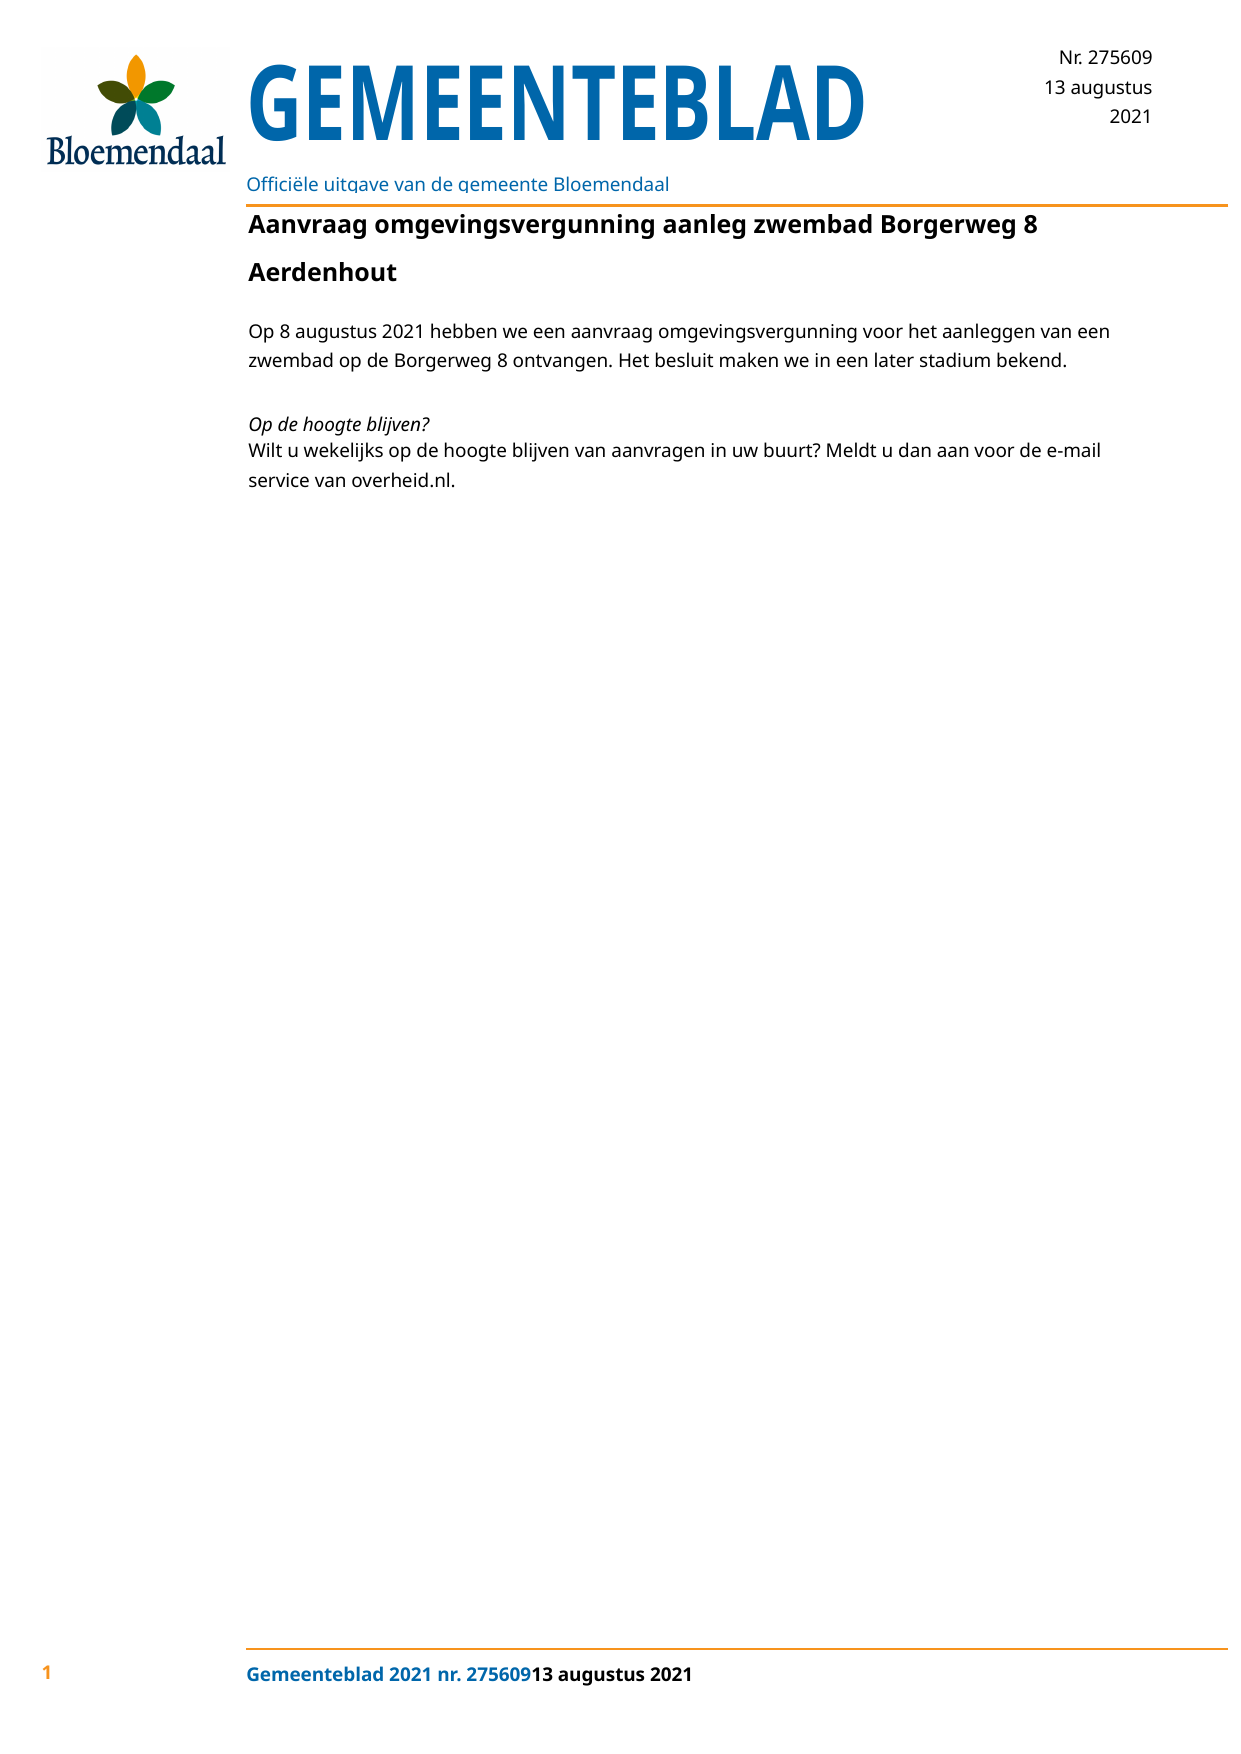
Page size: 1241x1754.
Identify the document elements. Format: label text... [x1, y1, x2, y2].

text Wilt u wekelijks op de hoogte blijven van aanvragen in uw buurt? Meldt u dan aan voor de e-mail service van overheid.nl. [248, 437, 1152, 492]
picture [41, 47, 231, 172]
text Op 8 augustus 2021 hebben we een aanvraag omgevingsvergunning voor het aanleggen van een zwembad op de Borgerweg 8 ontvangen. Het besluit maken we in een later stadium bekend. [248, 318, 1152, 373]
text Op de hoogte blijven? [248, 411, 1152, 437]
text Aanvraag omgevingsvergunning aanleg zwembad Borgerweg 8 Aerdenhout [248, 207, 1152, 288]
